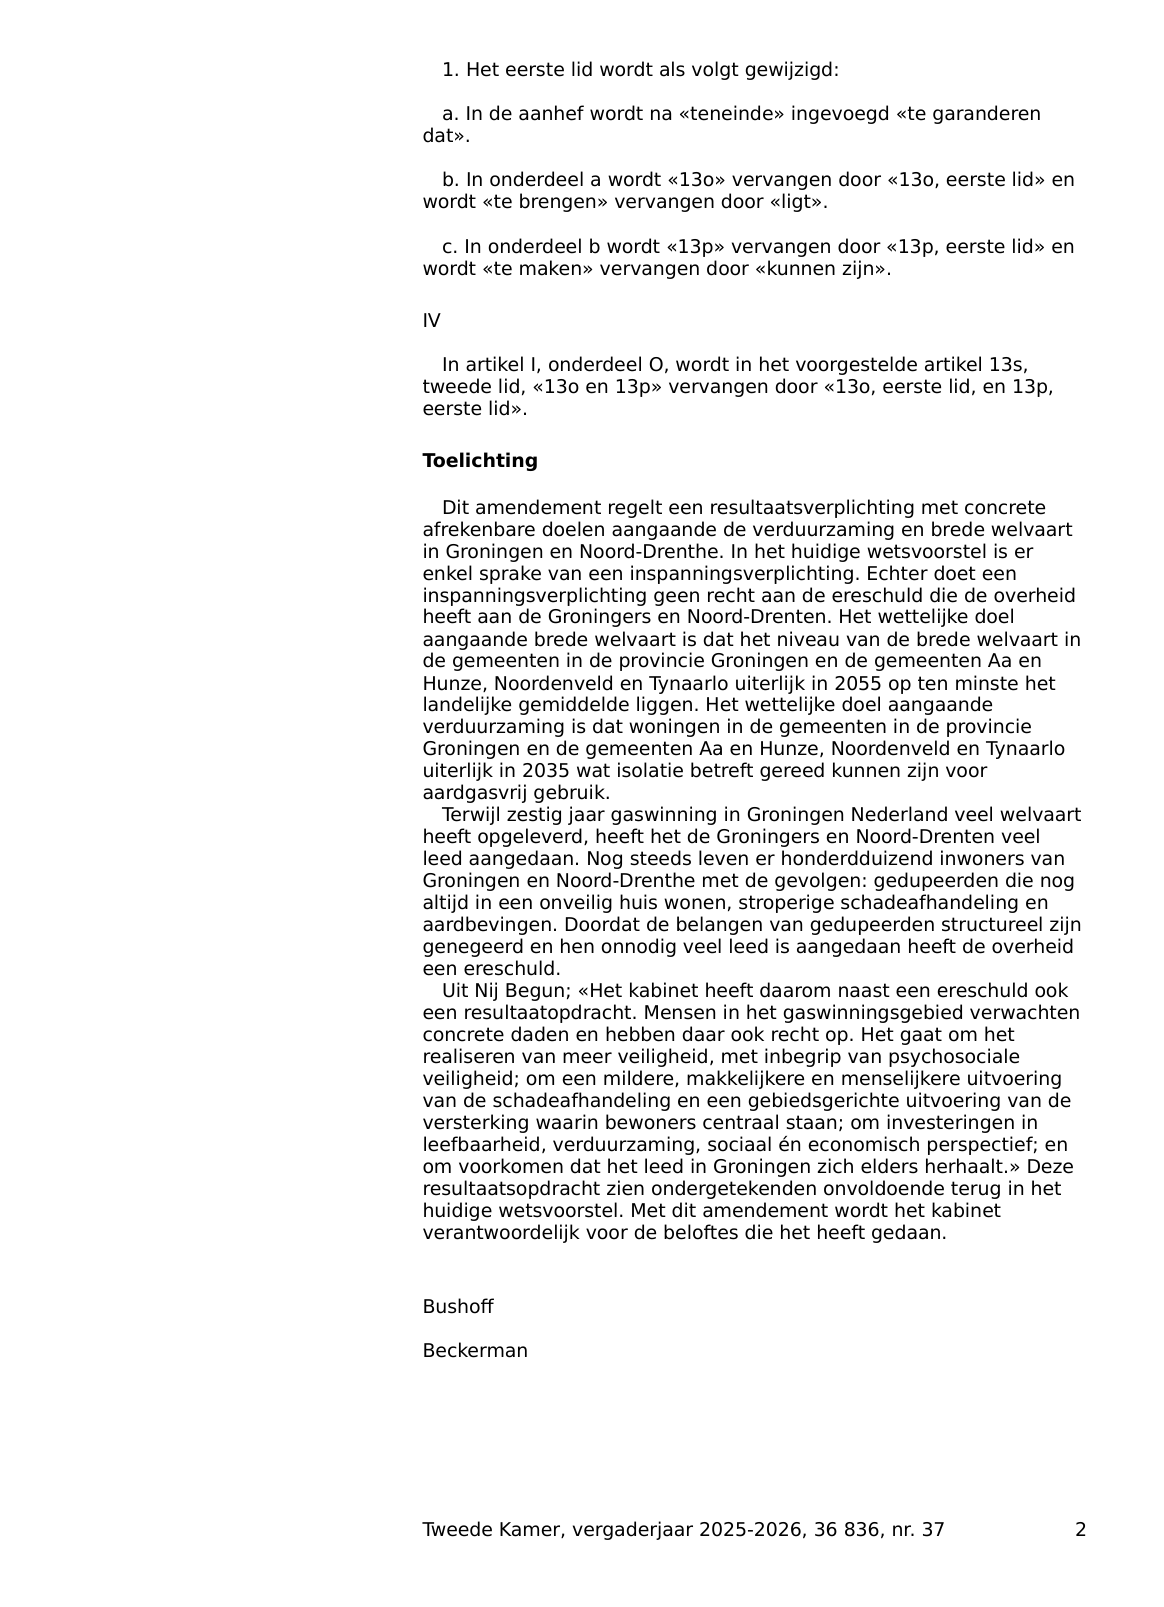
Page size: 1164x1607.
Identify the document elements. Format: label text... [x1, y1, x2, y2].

text In artikel I, onderdeel O, wordt in het voorgestelde artikel 13s, tweede lid, «13o en 13p» vervangen door «13o, eerste lid, en 13p, eerste lid». [422, 354, 1087, 419]
text c. In onderdeel b wordt «13p» vervangen door «13p, eerste lid» en wordt «te maken» vervangen door «kunnen zijn». [422, 236, 1087, 279]
text Terwijl zestig jaar gaswinning in Groningen Nederland veel welvaart heeft opgeleverd, heeft het de Groningers en Noord-Drenten veel leed aangedaan. Nog steeds leven er honderdduizend inwoners van Groningen en Noord-Drenthe met de gevolgen: gedupeerden die nog altijd in een onveilig huis wonen, stroperige schadeafhandeling en aardbevingen. Doordat de belangen van gedupeerden structureel zijn genegeerd en hen onnodig veel leed is aangedaan heeft de overheid een ereschuld. [422, 804, 1087, 980]
text 1. Het eerste lid wordt als volgt gewijzigd: [422, 59, 1087, 81]
text Dit amendement regelt een resultaatsverplichting met concrete afrekenbare doelen aangaande de verduurzaming en brede welvaart in Groningen en Noord-Drenthe. In het huidige wetsvoorstel is er enkel sprake van een inspanningsverplichting. Echter doet een inspanningsverplichting geen recht aan de ereschuld die de overheid heeft aan de Groningers en Noord-Drenten. Het wettelijke doel aangaande brede welvaart is dat het niveau van de brede welvaart in de gemeenten in de provincie Groningen en de gemeenten Aa en Hunze, Noordenveld en Tynaarlo uiterlijk in 2055 op ten minste het landelijke gemiddelde liggen. Het wettelijke doel aangaande verduurzaming is dat woningen in de gemeenten in de provincie Groningen en de gemeenten Aa en Hunze, Noordenveld en Tynaarlo uiterlijk in 2035 wat isolatie betreft gereed kunnen zijn voor aardgasvrij gebruik. [422, 497, 1087, 804]
text Bushoff Beckerman [422, 1274, 1087, 1362]
text b. In onderdeel a wordt «13o» vervangen door «13o, eerste lid» en wordt «te brengen» vervangen door «ligt». [422, 169, 1087, 213]
subtitle Toelichting [422, 449, 1087, 472]
text Uit Nij Begun; «Het kabinet heeft daarom naast een ereschuld ook een resultaatopdracht. Mensen in het gaswinningsgebied verwachten concrete daden en hebben daar ook recht op. Het gaat om het realiseren van meer veiligheid, met inbegrip van psychosociale veiligheid; om een mildere, makkelijkere en menselijkere uitvoering van de schadeafhandeling en een gebiedsgerichte uitvoering van de versterking waarin bewoners centraal staan; om investeringen in leefbaarheid, verduurzaming, sociaal én economisch perspectief; en om voorkomen dat het leed in Groningen zich elders herhaalt.» Deze resultaatsopdracht zien ondergetekenden onvoldoende terug in het huidige wetsvoorstel. Met dit amendement wordt het kabinet verantwoordelijk voor de beloftes die het heeft gedaan. [422, 980, 1087, 1244]
text a. In de aanhef wordt na «teneinde» ingevoegd «te garanderen dat». [422, 103, 1087, 147]
subtitle IV [422, 309, 1087, 331]
